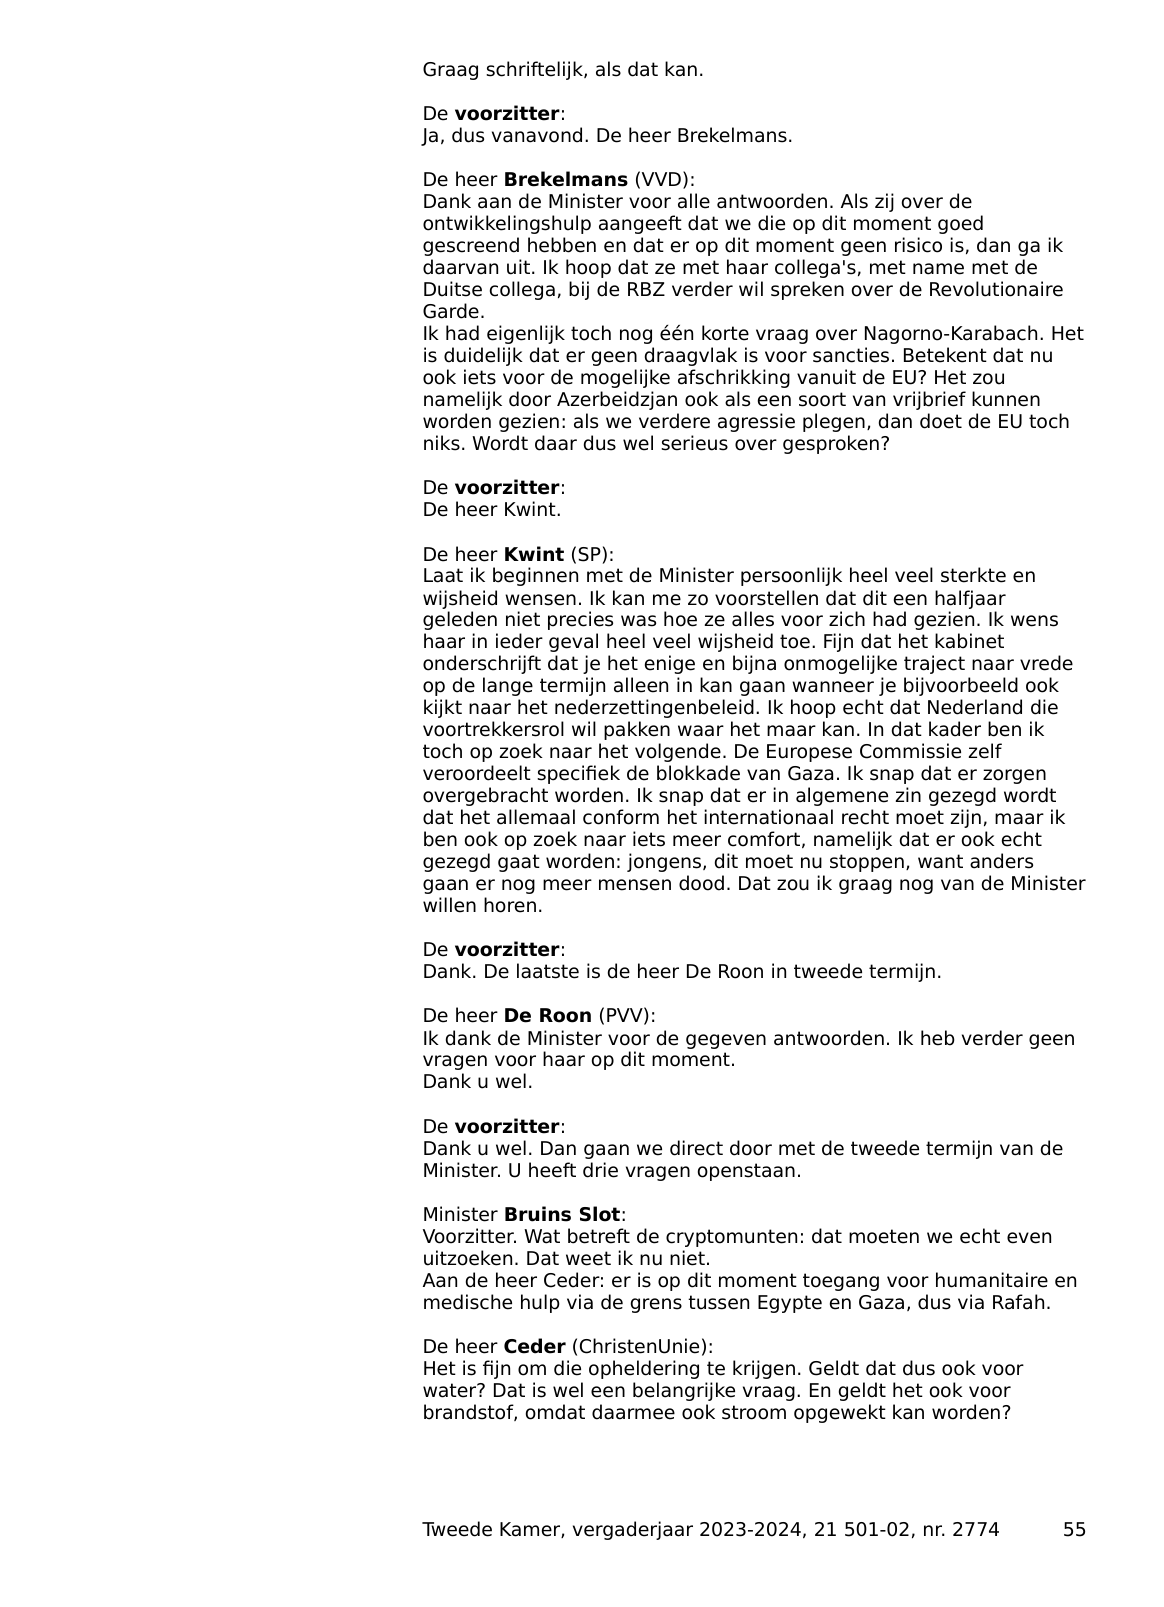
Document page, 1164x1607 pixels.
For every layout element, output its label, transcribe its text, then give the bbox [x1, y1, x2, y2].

text Het is fijn om die opheldering te krijgen. Geldt dat dus ook voor water? Dat is wel een belangrijke vraag. En geldt het ook voor brandstof, omdat daarmee ook stroom opgewekt kan worden? [422, 1358, 1087, 1424]
text De heer Kwint. [422, 499, 1087, 521]
text Dank u wel. Dan gaan we direct door met de tweede termijn van de Minister. U heeft drie vragen openstaan. [422, 1137, 1087, 1181]
text Ja, dus vanavond. De heer Brekelmans. [422, 125, 1087, 147]
text Graag schriftelijk, als dat kan. [422, 59, 1087, 81]
text De heer Ceder (ChristenUnie): [422, 1336, 1087, 1358]
text Dank aan de Minister voor alle antwoorden. Als zij over de ontwikkelingshulp aangeeft dat we die op dit moment goed gescreend hebben en dat er op dit moment geen risico is, dan ga ik daarvan uit. Ik hoop dat ze met haar collega's, met name met de Duitse collega, bij de RBZ verder wil spreken over de Revolutionaire Garde. [422, 191, 1087, 323]
text De voorzitter: [422, 939, 1087, 961]
text Voorzitter. Wat betreft de cryptomunten: dat moeten we echt even uitzoeken. Dat weet ik nu niet. [422, 1226, 1087, 1269]
text Ik had eigenlijk toch nog één korte vraag over Nagorno-Karabach. Het is duidelijk dat er geen draagvlak is voor sancties. Betekent dat nu ook iets voor de mogelijke afschrikking vanuit de EU? Het zou namelijk door Azerbeidzjan ook als een soort van vrijbrief kunnen worden gezien: als we verdere agressie plegen, dan doet de EU toch niks. Wordt daar dus wel serieus over gesproken? [422, 323, 1087, 455]
text De heer Brekelmans (VVD): [422, 169, 1087, 191]
text Minister Bruins Slot: [422, 1204, 1087, 1226]
text Ik dank de Minister voor de gegeven antwoorden. Ik heb verder geen vragen voor haar op dit moment. [422, 1027, 1087, 1071]
text De heer De Roon (PVV): [422, 1005, 1087, 1027]
text Aan de heer Ceder: er is op dit moment toegang voor humanitaire en medische hulp via de grens tussen Egypte en Gaza, dus via Rafah. [422, 1269, 1087, 1313]
text De voorzitter: [422, 1116, 1087, 1137]
text De heer Kwint (SP): [422, 543, 1087, 565]
text Dank. De laatste is de heer De Roon in tweede termijn. [422, 961, 1087, 983]
text Dank u wel. [422, 1071, 1087, 1093]
text De voorzitter: [422, 103, 1087, 125]
text Laat ik beginnen met de Minister persoonlijk heel veel sterkte en wijsheid wensen. Ik kan me zo voorstellen dat dit een halfjaar geleden niet precies was hoe ze alles voor zich had gezien. Ik wens haar in ieder geval heel veel wijsheid toe. Fijn dat het kabinet onderschrijft dat je het enige en bijna onmogelijke traject naar vrede op de lange termijn alleen in kan gaan wanneer je bijvoorbeeld ook kijkt naar het nederzettingenbeleid. Ik hoop echt dat Nederland die voortrekkersrol wil pakken waar het maar kan. In dat kader ben ik toch op zoek naar het volgende. De Europese Commissie zelf veroordeelt specifiek de blokkade van Gaza. Ik snap dat er zorgen overgebracht worden. Ik snap dat er in algemene zin gezegd wordt dat het allemaal conform het internationaal recht moet zijn, maar ik ben ook op zoek naar iets meer comfort, namelijk dat er ook echt gezegd gaat worden: jongens, dit moet nu stoppen, want anders gaan er nog meer mensen dood. Dat zou ik graag nog van de Minister willen horen. [422, 565, 1087, 917]
text De voorzitter: [422, 477, 1087, 499]
